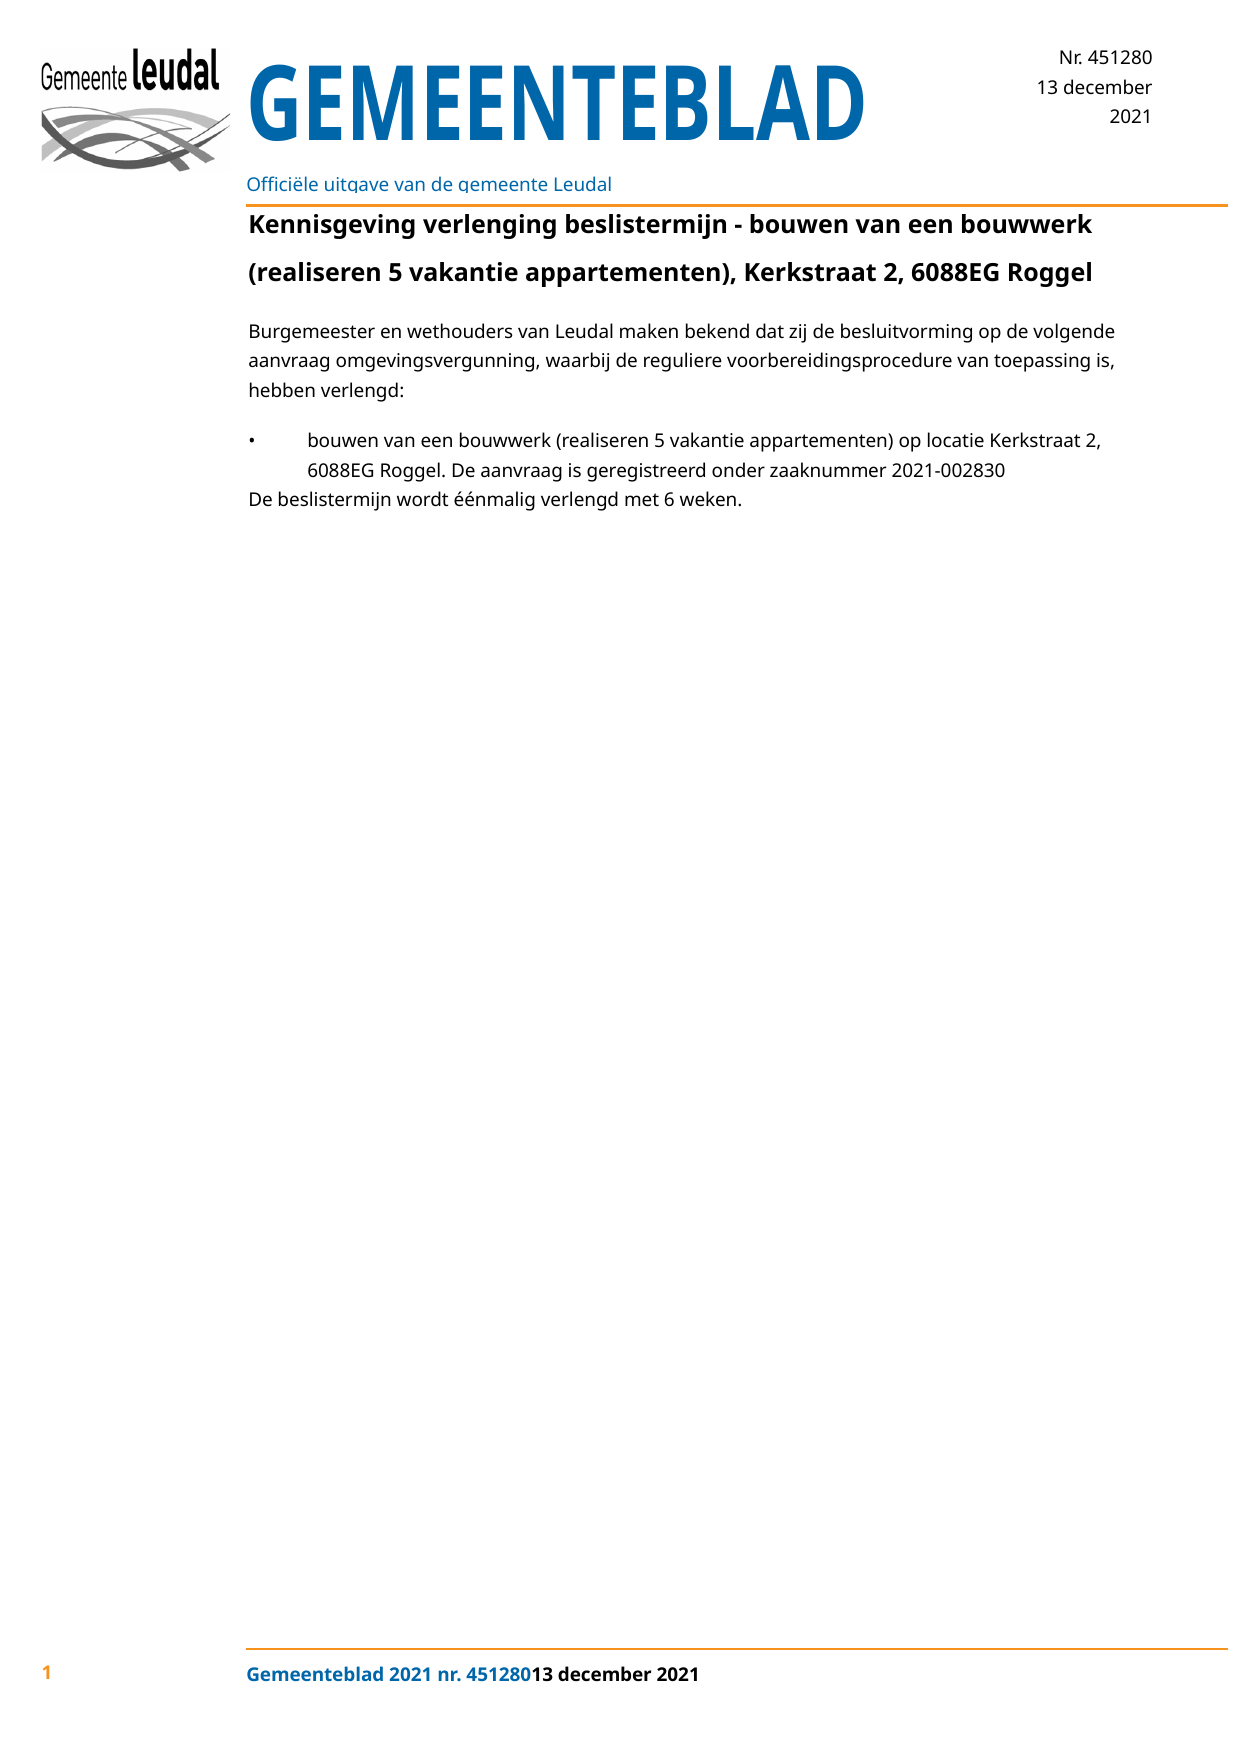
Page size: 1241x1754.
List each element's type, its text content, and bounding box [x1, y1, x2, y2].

text Kennisgeving verlenging beslistermijn - bouwen van een bouwwerk (realiseren 5 vakantie appartementen), Kerkstraat 2, 6088EG Roggel [248, 207, 1152, 288]
list bouwen van een bouwwerk (realiseren 5 vakantie appartementen) op locatie Kerkstraat 2, 6088EG Roggel. De aanvraag is geregistreerd onder zaaknummer 2021-002830 [248, 427, 1152, 483]
text Burgemeester en wethouders van Leudal maken bekend dat zij de besluitvorming op de volgende aanvraag omgevingsvergunning, waarbij de reguliere voorbereidingsprocedure van toepassing is, hebben verlengd: [248, 318, 1152, 403]
picture [41, 47, 231, 172]
text De beslistermijn wordt éénmalig verlengd met 6 weken. [248, 487, 1152, 512]
